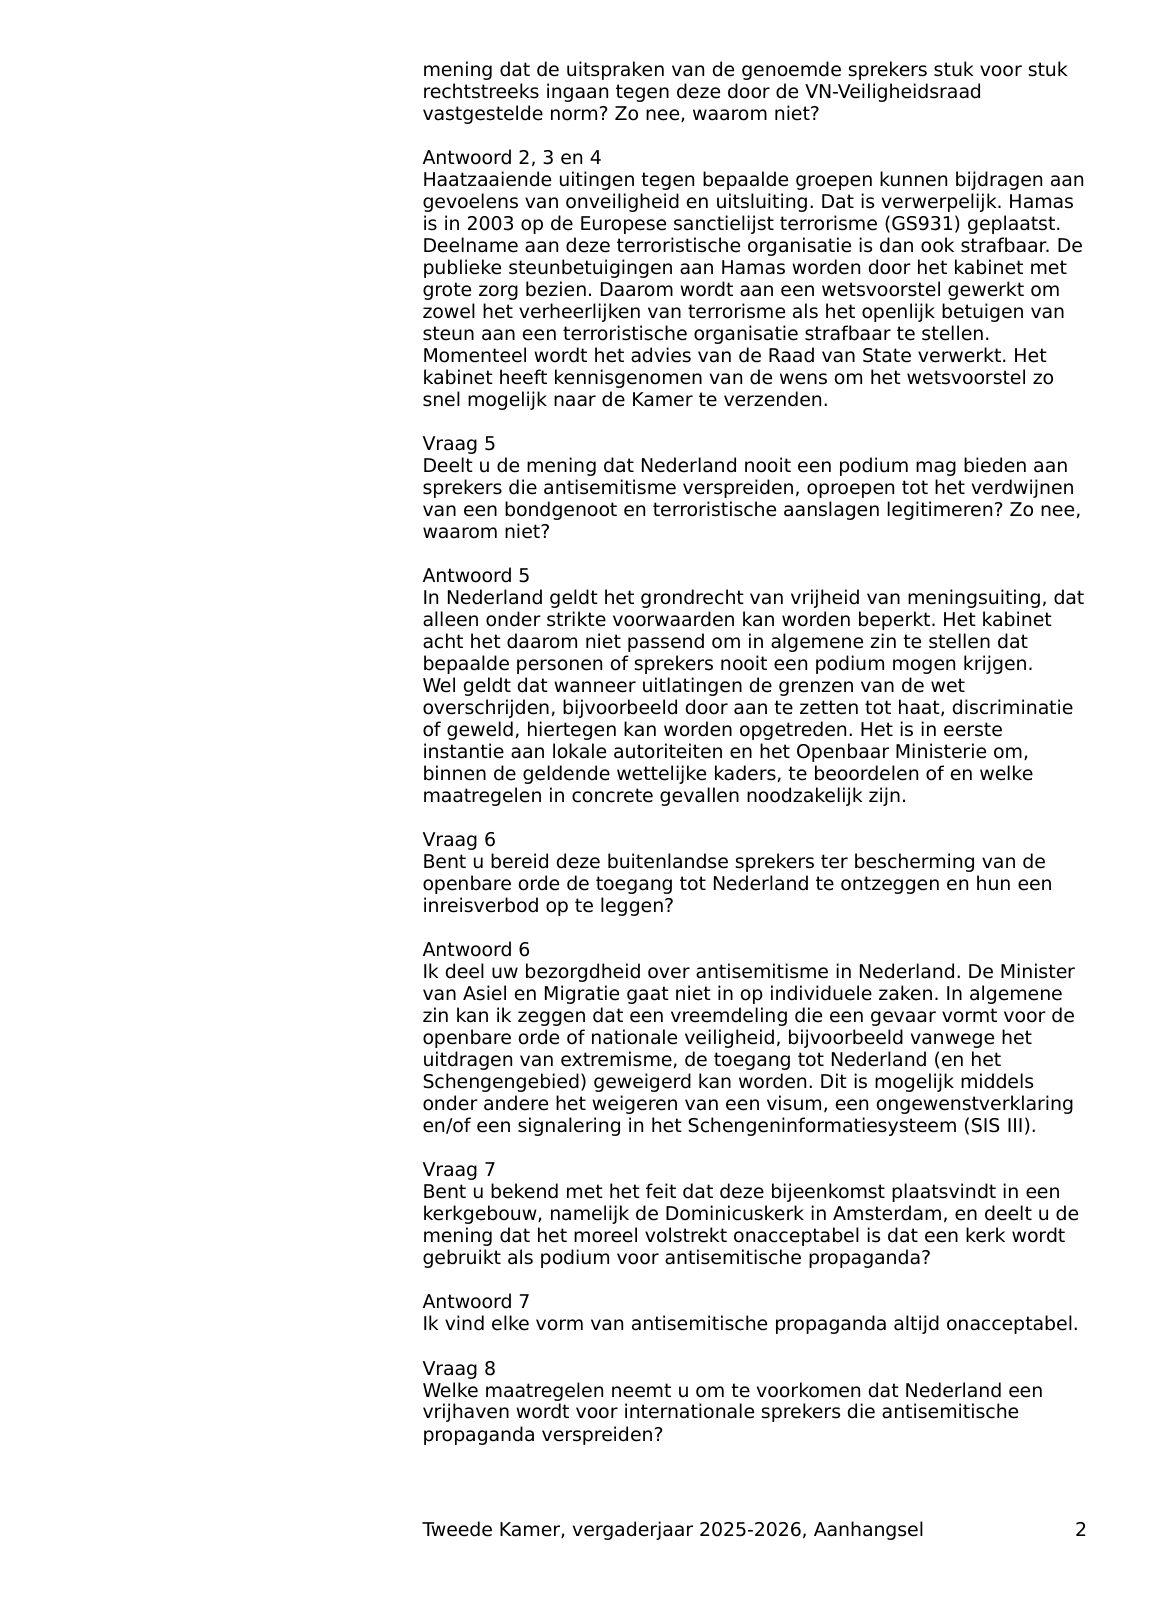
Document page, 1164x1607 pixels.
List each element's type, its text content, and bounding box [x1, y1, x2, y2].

text Ik vind elke vorm van antisemitische propaganda altijd onacceptabel. [422, 1313, 1087, 1335]
text Vraag 6 [422, 829, 1087, 851]
text Vraag 5 [422, 433, 1087, 455]
text Antwoord 5 [422, 565, 1087, 587]
text Antwoord 2, 3 en 4 [422, 147, 1087, 169]
text Welke maatregelen neemt u om te voorkomen dat Nederland een vrijhaven wordt voor internationale sprekers die antisemitische propaganda verspreiden? [422, 1379, 1087, 1445]
text Ik deel uw bezorgdheid over antisemitisme in Nederland. De Minister van Asiel en Migratie gaat niet in op individuele zaken. In algemene zin kan ik zeggen dat een vreemdeling die een gevaar vormt voor de openbare orde of nationale veiligheid, bijvoorbeeld vanwege het uitdragen van extremisme, de toegang tot Nederland (en het Schengengebied) geweigerd kan worden. Dit is mogelijk middels onder andere het weigeren van een visum, een ongewenstverklaring en/of een signalering in het Schengeninformatiesysteem (SIS III). [422, 961, 1087, 1137]
text mening dat de uitspraken van de genoemde sprekers stuk voor stuk rechtstreeks ingaan tegen deze door de VN-Veiligheidsraad vastgestelde norm? Zo nee, waarom niet? [422, 59, 1087, 125]
text Deelt u de mening dat Nederland nooit een podium mag bieden aan sprekers die antisemitisme verspreiden, oproepen tot het verdwijnen van een bondgenoot en terroristische aanslagen legitimeren? Zo nee, waarom niet? [422, 455, 1087, 543]
text Vraag 8 [422, 1357, 1087, 1379]
text In Nederland geldt het grondrecht van vrijheid van meningsuiting, dat alleen onder strikte voorwaarden kan worden beperkt. Het kabinet acht het daarom niet passend om in algemene zin te stellen dat bepaalde personen of sprekers nooit een podium mogen krijgen. [422, 587, 1087, 675]
text Vraag 7 [422, 1159, 1087, 1181]
text Wel geldt dat wanneer uitlatingen de grenzen van de wet overschrijden, bijvoorbeeld door aan te zetten tot haat, discriminatie of geweld, hiertegen kan worden opgetreden. Het is in eerste instantie aan lokale autoriteiten en het Openbaar Ministerie om, binnen de geldende wettelijke kaders, te beoordelen of en welke maatregelen in concrete gevallen noodzakelijk zijn. [422, 675, 1087, 807]
text Bent u bereid deze buitenlandse sprekers ter bescherming van de openbare orde de toegang tot Nederland te ontzeggen en hun een inreisverbod op te leggen? [422, 851, 1087, 917]
text Haatzaaiende uitingen tegen bepaalde groepen kunnen bijdragen aan gevoelens van onveiligheid en uitsluiting. Dat is verwerpelijk. Hamas is in 2003 op de Europese sanctielijst terrorisme (GS931) geplaatst. Deelname aan deze terroristische organisatie is dan ook strafbaar. De publieke steunbetuigingen aan Hamas worden door het kabinet met grote zorg bezien. Daarom wordt aan een wetsvoorstel gewerkt om zowel het verheerlijken van terrorisme als het openlijk betuigen van steun aan een terroristische organisatie strafbaar te stellen. Momenteel wordt het advies van de Raad van State verwerkt. Het kabinet heeft kennisgenomen van de wens om het wetsvoorstel zo snel mogelijk naar de Kamer te verzenden. [422, 169, 1087, 411]
text Antwoord 7 [422, 1291, 1087, 1313]
text Antwoord 6 [422, 939, 1087, 961]
text Bent u bekend met het feit dat deze bijeenkomst plaatsvindt in een kerkgebouw, namelijk de Dominicuskerk in Amsterdam, en deelt u de mening dat het moreel volstrekt onacceptabel is dat een kerk wordt gebruikt als podium voor antisemitische propaganda? [422, 1181, 1087, 1269]
